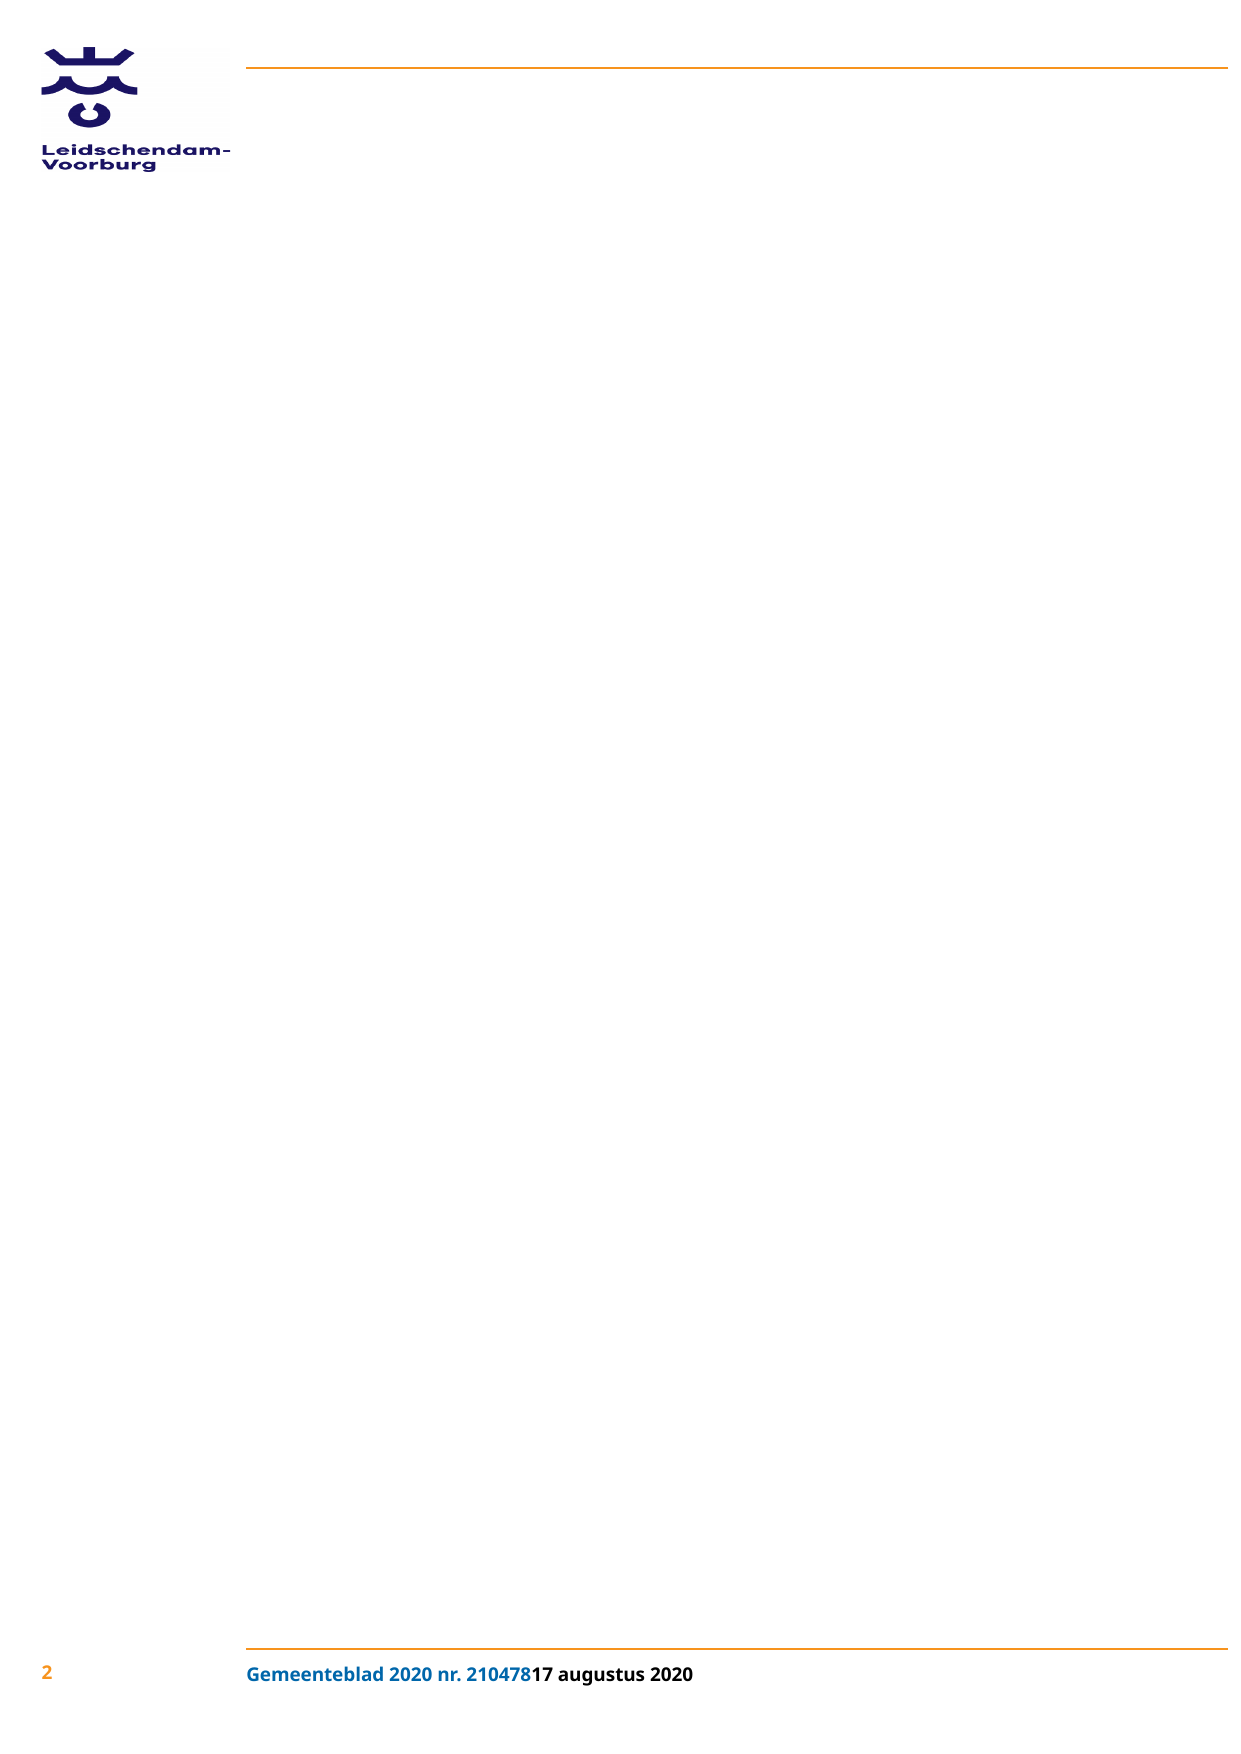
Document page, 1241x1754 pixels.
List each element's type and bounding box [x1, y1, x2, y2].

picture [41, 47, 231, 172]
